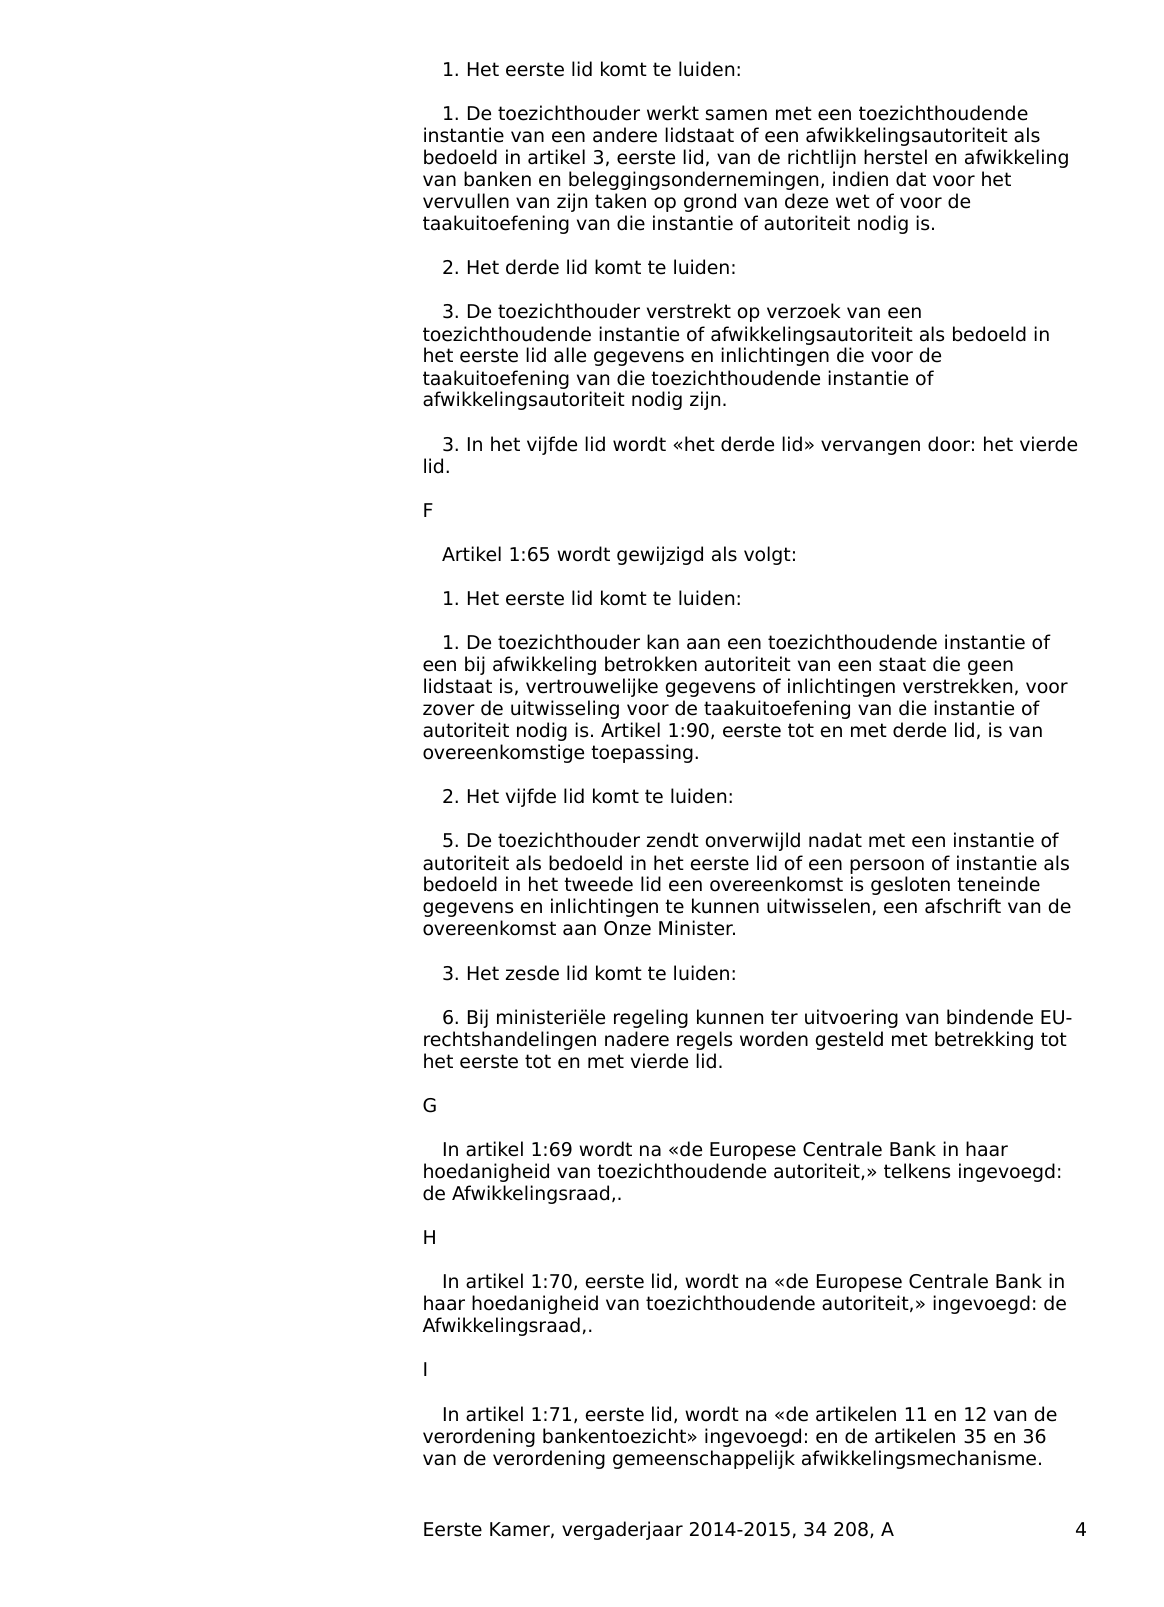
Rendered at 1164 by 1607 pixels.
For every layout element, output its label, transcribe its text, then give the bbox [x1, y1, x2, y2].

text 5. De toezichthouder zendt onverwijld nadat met een instantie of autoriteit als bedoeld in het eerste lid of een persoon of instantie als bedoeld in het tweede lid een overeenkomst is gesloten teneinde gegevens en inlichtingen te kunnen uitwisselen, een afschrift van de overeenkomst aan Onze Minister. [422, 830, 1087, 940]
text Artikel 1:65 wordt gewijzigd als volgt: [422, 544, 1087, 566]
text 1. De toezichthouder werkt samen met een toezichthoudende instantie van een andere lidstaat of een afwikkelingsautoriteit als bedoeld in artikel 3, eerste lid, van de richtlijn herstel en afwikkeling van banken en beleggingsondernemingen, indien dat voor het vervullen van zijn taken op grond van deze wet of voor de taakuitoefening van die instantie of autoriteit nodig is. [422, 103, 1087, 235]
text 6. Bij ministeriële regeling kunnen ter uitvoering van bindende EU-rechtshandelingen nadere regels worden gesteld met betrekking tot het eerste tot en met vierde lid. [422, 1007, 1087, 1073]
text 1. De toezichthouder kan aan een toezichthoudende instantie of een bij afwikkeling betrokken autoriteit van een staat die geen lidstaat is, vertrouwelijke gegevens of inlichtingen verstrekken, voor zover de uitwisseling voor de taakuitoefening van die instantie of autoriteit nodig is. Artikel 1:90, eerste tot en met derde lid, is van overeenkomstige toepassing. [422, 632, 1087, 764]
text G [422, 1095, 1087, 1117]
text 2. Het derde lid komt te luiden: [422, 257, 1087, 279]
text I [422, 1359, 1087, 1381]
text F [422, 500, 1087, 522]
text 3. Het zesde lid komt te luiden: [422, 962, 1087, 984]
text 1. Het eerste lid komt te luiden: [422, 588, 1087, 610]
text H [422, 1227, 1087, 1249]
text 1. Het eerste lid komt te luiden: [422, 59, 1087, 81]
text 3. De toezichthouder verstrekt op verzoek van een toezichthoudende instantie of afwikkelingsautoriteit als bedoeld in het eerste lid alle gegevens en inlichtingen die voor de taakuitoefening van die toezichthoudende instantie of afwikkelingsautoriteit nodig zijn. [422, 301, 1087, 411]
text 2. Het vijfde lid komt te luiden: [422, 786, 1087, 808]
text 3. In het vijfde lid wordt «het derde lid» vervangen door: het vierde lid. [422, 433, 1087, 477]
text In artikel 1:70, eerste lid, wordt na «de Europese Centrale Bank in haar hoedanigheid van toezichthoudende autoriteit,» ingevoegd: de Afwikkelingsraad,. [422, 1271, 1087, 1337]
text In artikel 1:69 wordt na «de Europese Centrale Bank in haar hoedanigheid van toezichthoudende autoriteit,» telkens ingevoegd: de Afwikkelingsraad,. [422, 1139, 1087, 1205]
text In artikel 1:71, eerste lid, wordt na «de artikelen 11 en 12 van de verordening bankentoezicht» ingevoegd: en de artikelen 35 en 36 van de verordening gemeenschappelijk afwikkelingsmechanisme. [422, 1403, 1087, 1469]
